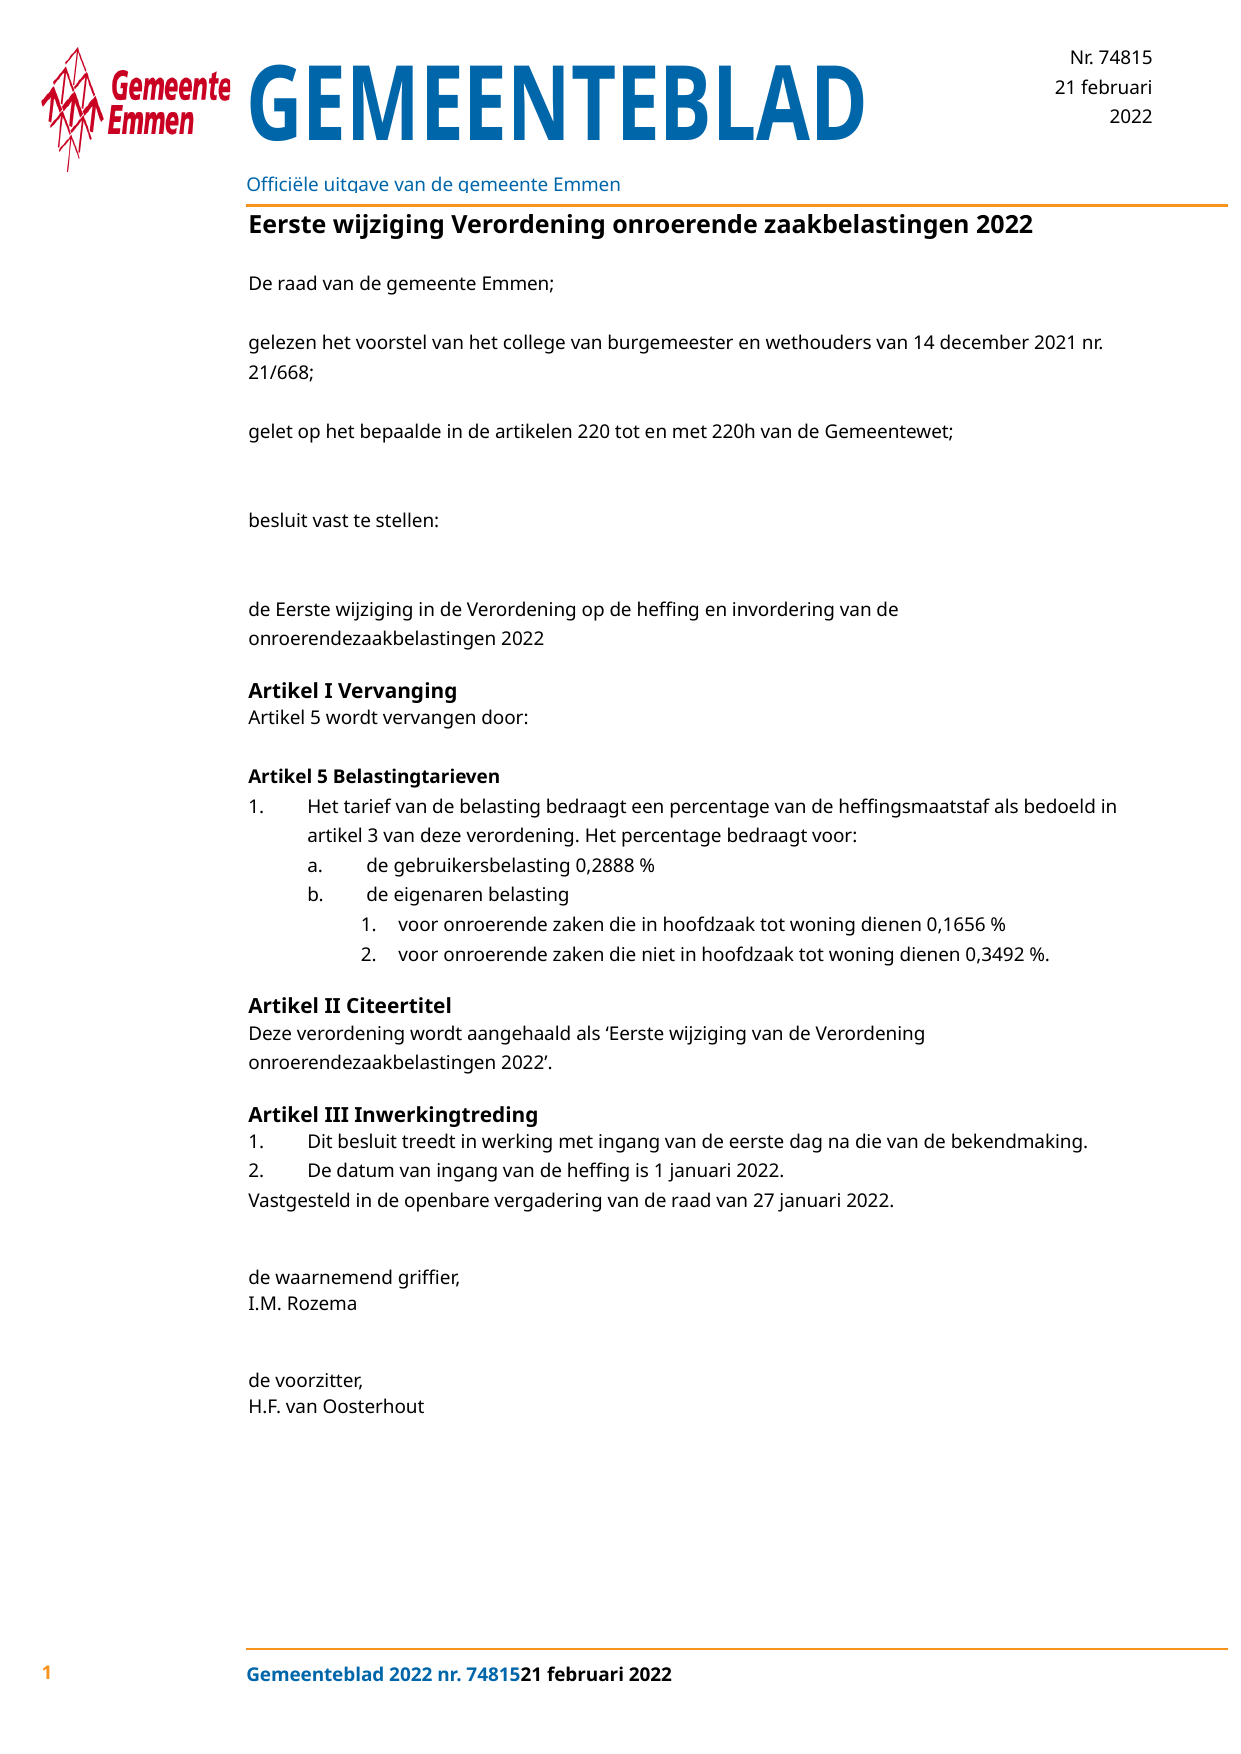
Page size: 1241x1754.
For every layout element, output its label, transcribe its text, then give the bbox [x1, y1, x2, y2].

picture [41, 47, 231, 172]
text gelet op het bepaalde in de artikelen 220 tot en met 220h van de Gemeentewet; [248, 418, 1152, 444]
list Dit besluit treedt in werking met ingang van de eerste dag na die van de bekendmaking. [248, 1128, 1152, 1154]
list Het tarief van de belasting bedraagt een percentage van de heffingsmaatstaf als bedoeld in artikel 3 van deze verordening. Het percentage bedraagt voor: [248, 793, 1152, 848]
text Artikel I Vervanging [248, 676, 1152, 704]
text De raad van de gemeente Emmen; [248, 270, 1152, 296]
text besluit vast te stellen: [248, 507, 1152, 533]
text de voorzitter, [248, 1367, 1152, 1393]
text de waarnemend griffier, [248, 1264, 1152, 1290]
text Vastgesteld in de openbare vergadering van de raad van 27 januari 2022. [248, 1187, 1152, 1213]
text Artikel 5 wordt vervangen door: [248, 704, 1152, 730]
text Artikel II Citeertitel [248, 991, 1152, 1020]
text Deze verordening wordt aangehaald als ‘Eerste wijziging van de Verordening onroerendezaakbelastingen 2022’. [248, 1020, 1152, 1075]
text Eerste wijziging Verordening onroerende zaakbelastingen 2022 [248, 207, 1152, 241]
list voor onroerende zaken die niet in hoofdzaak tot woning dienen 0,3492 %. [361, 941, 1152, 967]
text Artikel III Inwerkingtreding [248, 1100, 1152, 1128]
text I.M. Rozema [248, 1290, 1152, 1316]
text H.F. van Oosterhout [248, 1393, 1152, 1419]
text gelezen het voorstel van het college van burgemeester en wethouders van 14 december 2021 nr. 21/668; [248, 329, 1152, 385]
text Artikel 5 Belastingtarieven [248, 763, 1152, 789]
list De datum van ingang van de heffing is 1 januari 2022. [248, 1158, 1152, 1183]
text de Eerste wijziging in de Verordening op de heffing en invordering van de onroerendezaakbelastingen 2022 [248, 596, 1152, 651]
list voor onroerende zaken die in hoofdzaak tot woning dienen 0,1656 % [361, 911, 1152, 937]
list de gebruikersbelasting 0,2888 % [307, 852, 1152, 878]
list de eigenaren belasting [307, 882, 1152, 907]
